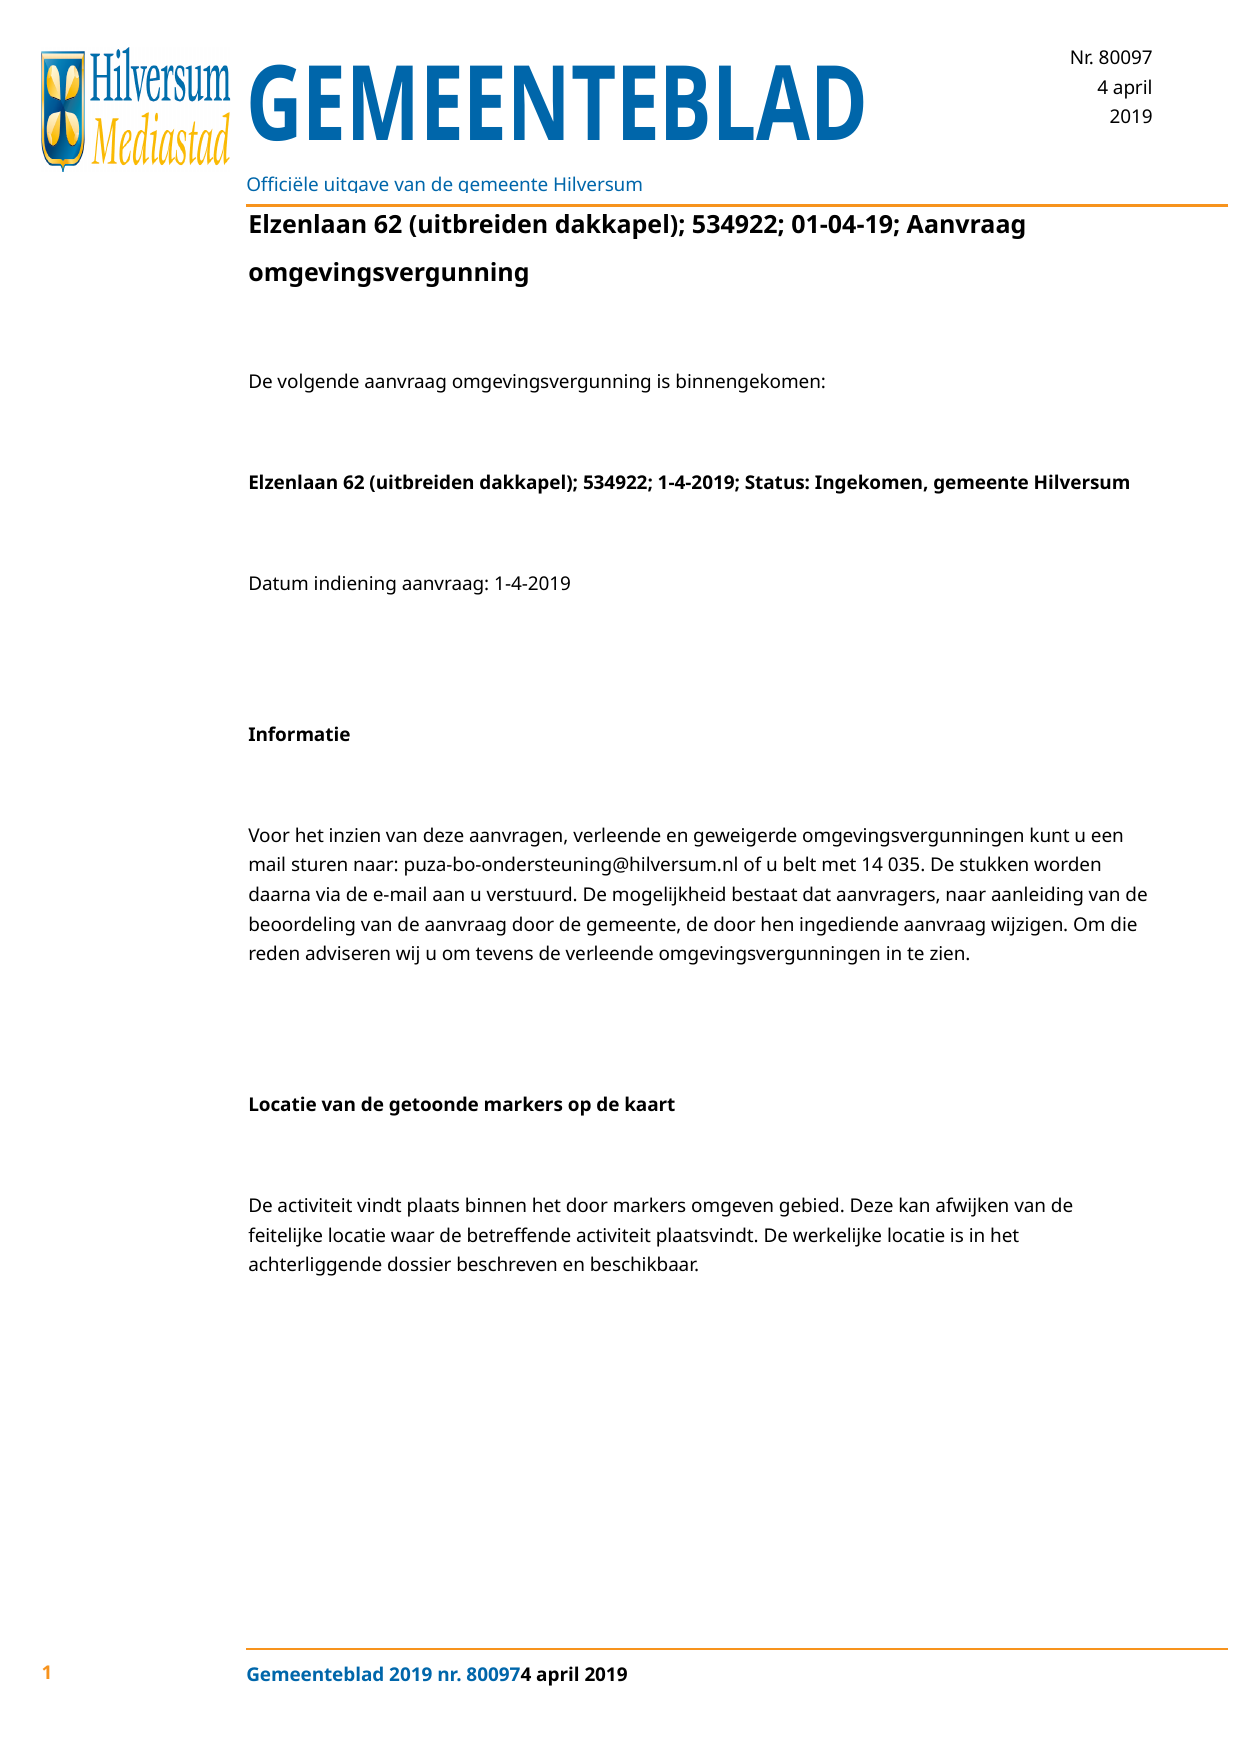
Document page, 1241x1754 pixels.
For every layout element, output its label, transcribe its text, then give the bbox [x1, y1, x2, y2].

text Elzenlaan 62 (uitbreiden dakkapel); 534922; 01-04-19; Aanvraag omgevingsvergunning [248, 207, 1152, 288]
text Datum indiening aanvraag: 1-4-2019 [248, 570, 1152, 596]
text Informatie [248, 721, 1152, 747]
text De activiteit vindt plaats binnen het door markers omgeven gebied. Deze kan afwijken van de feitelijke locatie waar de betreffende activiteit plaatsvindt. De werkelijke locatie is in het achterliggende dossier beschreven en beschikbaar. [248, 1192, 1152, 1277]
text De volgende aanvraag omgevingsvergunning is binnengekomen: [248, 368, 1152, 394]
text Voor het inzien van deze aanvragen, verleende en geweigerde omgevingsvergunningen kunt u een mail sturen naar: puza-bo-ondersteuning@hilversum.nl of u belt met 14 035. De stukken worden daarna via de e-mail aan u verstuurd. De mogelijkheid bestaat dat aanvragers, naar aanleiding van de beoordeling van de aanvraag door de gemeente, de door hen ingediende aanvraag wijzigen. Om die reden adviseren wij u om tevens de verleende omgevingsvergunningen in te zien. [248, 822, 1152, 966]
text Locatie van de getoonde markers op de kaart [248, 1092, 1152, 1117]
picture [41, 47, 231, 172]
text Elzenlaan 62 (uitbreiden dakkapel); 534922; 1-4-2019; Status: Ingekomen, gemeente Hilversum [248, 469, 1152, 495]
